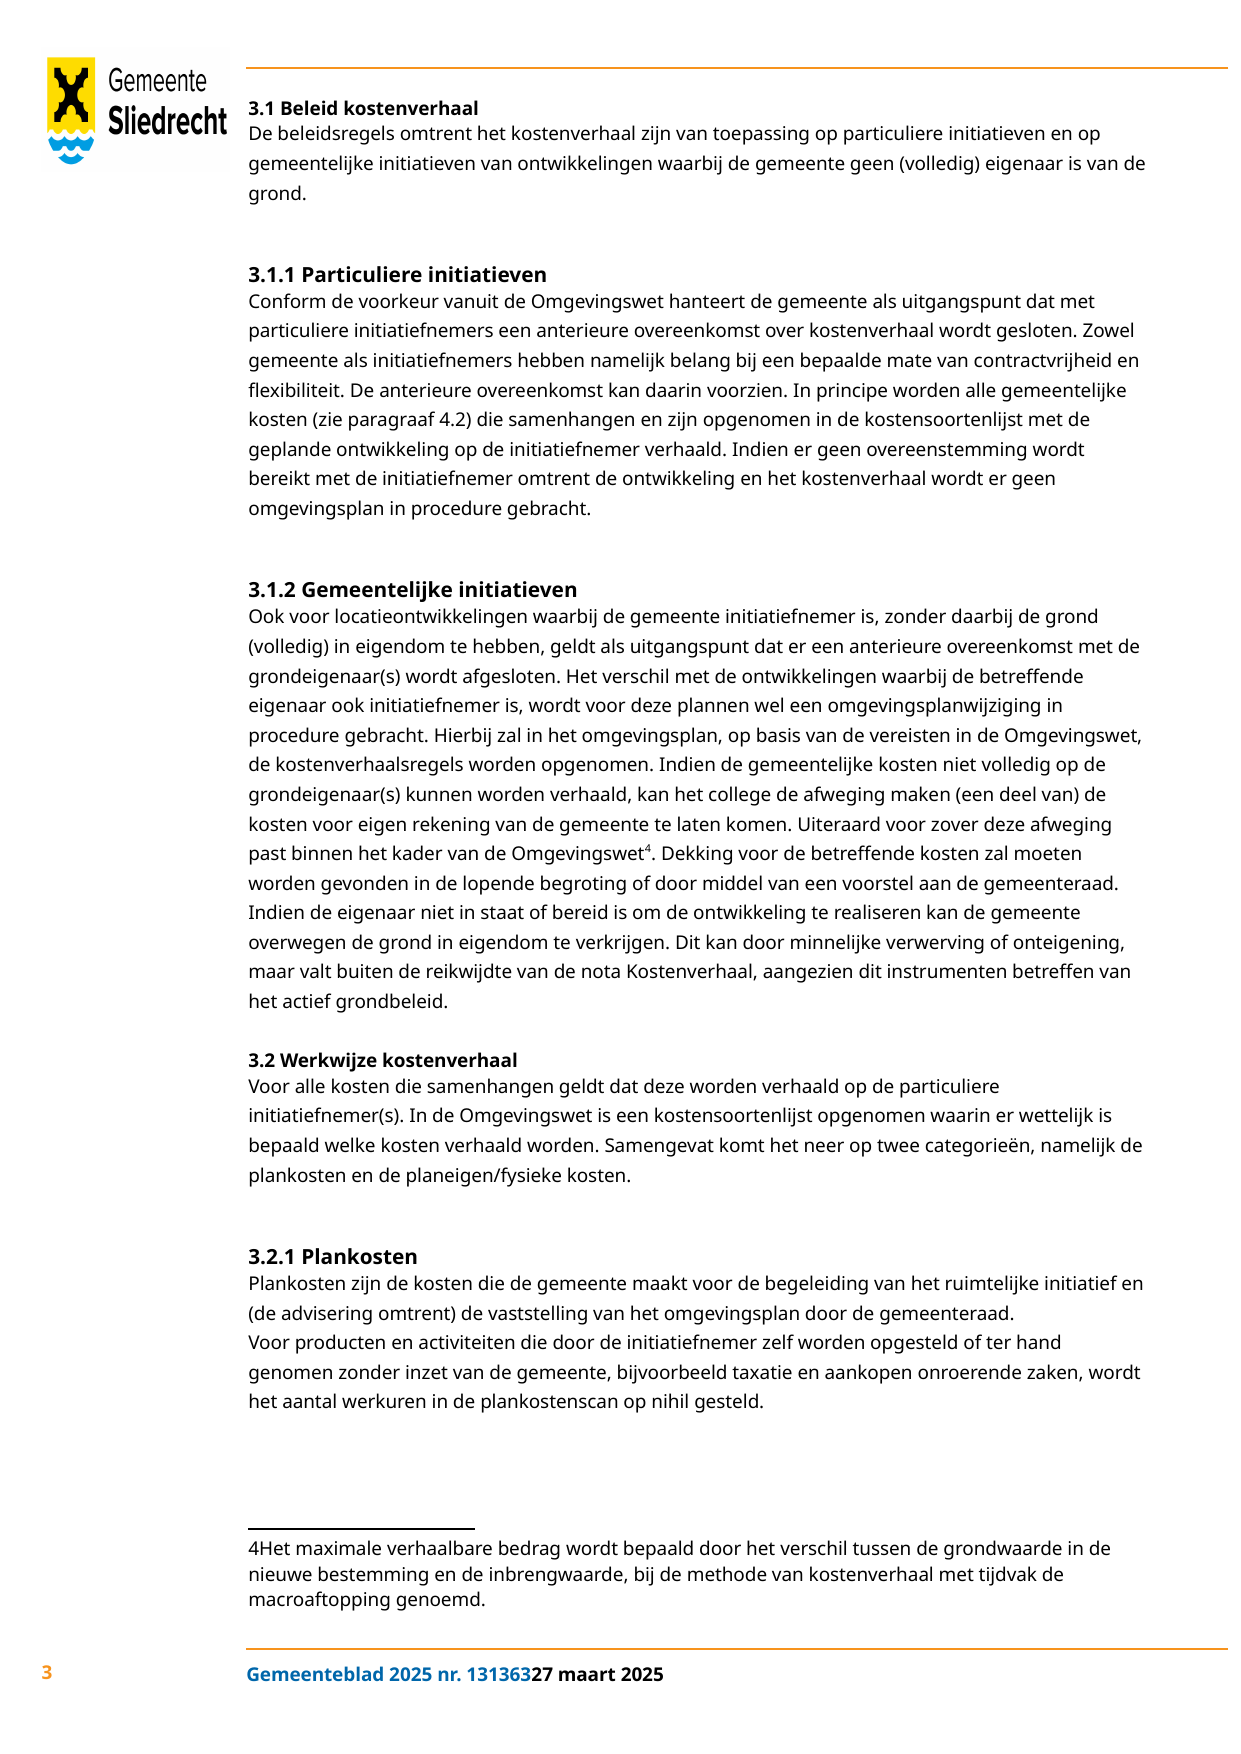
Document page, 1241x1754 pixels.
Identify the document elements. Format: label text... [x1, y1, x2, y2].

text Indien de eigenaar niet in staat of bereid is om de ontwikkeling te realiseren kan de gemeente overwegen de grond in eigendom te verkrijgen. Dit kan door minnelijke verwerving of onteigening, maar valt buiten de reikwijdte van de nota Kostenverhaal, aangezien dit instrumenten betreffen van het actief grondbeleid. [248, 899, 1152, 1014]
text 3.2.1 Plankosten [248, 1242, 1152, 1270]
text Plankosten zijn de kosten die de gemeente maakt voor de begeleiding van het ruimtelijke initiatief en (de advisering omtrent) de vaststelling van het omgevingsplan door de gemeenteraad. [248, 1270, 1152, 1326]
text Voor producten en activiteiten die door de initiatiefnemer zelf worden opgesteld of ter hand genomen zonder inzet van de gemeente, bijvoorbeeld taxatie en aankopen onroerende zaken, wordt het aantal werkuren in de plankostenscan op nihil gesteld. [248, 1329, 1152, 1414]
text Voor alle kosten die samenhangen geldt dat deze worden verhaald op de particuliere initiatiefnemer(s). In de Omgevingswet is een kostensoortenlijst opgenomen waarin er wettelijk is bepaald welke kosten verhaald worden. Samengevat komt het neer op twee categorieën, namelijk de plankosten en de planeigen/fysieke kosten. [248, 1073, 1152, 1188]
text Conform de voorkeur vanuit de Omgevingswet hanteert de gemeente als uitgangspunt dat met particuliere initiatiefnemers een anterieure overeenkomst over kostenverhaal wordt gesloten. Zowel gemeente als initiatiefnemers hebben namelijk belang bij een bepaalde mate van contractvrijheid en flexibiliteit. De anterieure overeenkomst kan daarin voorzien. In principe worden alle gemeentelijke kosten (zie paragraaf 4.2) die samenhangen en zijn opgenomen in de kostensoortenlijst met de geplande ontwikkeling op de initiatiefnemer verhaald. Indien er geen overeenstemming wordt bereikt met de initiatiefnemer omtrent de ontwikkeling en het kostenverhaal wordt er geen omgevingsplan in procedure gebracht. [248, 288, 1152, 521]
text De beleidsregels omtrent het kostenverhaal zijn van toepassing op particuliere initiatieven en op gemeentelijke initiatieven van ontwikkelingen waarbij de gemeente geen (volledig) eigenaar is van de grond. [248, 121, 1152, 205]
text Het maximale verhaalbare bedrag wordt bepaald door het verschil tussen de grondwaarde in de nieuwe bestemming en de inbrengwaarde, bij de methode van kostenverhaal met tijdvak de macroaftopping genoemd. [248, 1535, 1152, 1612]
text 3.2 Werkwijze kostenverhaal [248, 1047, 1152, 1073]
text 3.1.2 Gemeentelijke initiatieven [248, 575, 1152, 604]
text 3.1 Beleid kostenverhaal [248, 95, 1152, 121]
text 3.1.1 Particuliere initiatieven [248, 260, 1152, 288]
picture [41, 47, 231, 172]
text Ook voor locatieontwikkelingen waarbij de gemeente initiatiefnemer is, zonder daarbij de grond (volledig) in eigendom te hebben, geldt als uitgangspunt dat er een anterieure overeenkomst met de grondeigenaar(s) wordt afgesloten. Het verschil met de ontwikkelingen waarbij de betreffende eigenaar ook initiatiefnemer is, wordt voor deze plannen wel een omgevingsplanwijziging in procedure gebracht. Hierbij zal in het omgevingsplan, op basis van de vereisten in de Omgevingswet, de kostenverhaalsregels worden opgenomen. Indien de gemeentelijke kosten niet volledig op de grondeigenaar(s) kunnen worden verhaald, kan het college de afweging maken (een deel van) de kosten voor eigen rekening van de gemeente te laten komen. Uiteraard voor zover deze afweging past binnen het kader van de Omgevingswet. Dekking voor de betreffende kosten zal moeten worden gevonden in de lopende begroting of door middel van een voorstel aan de gemeenteraad. [248, 604, 1152, 896]
